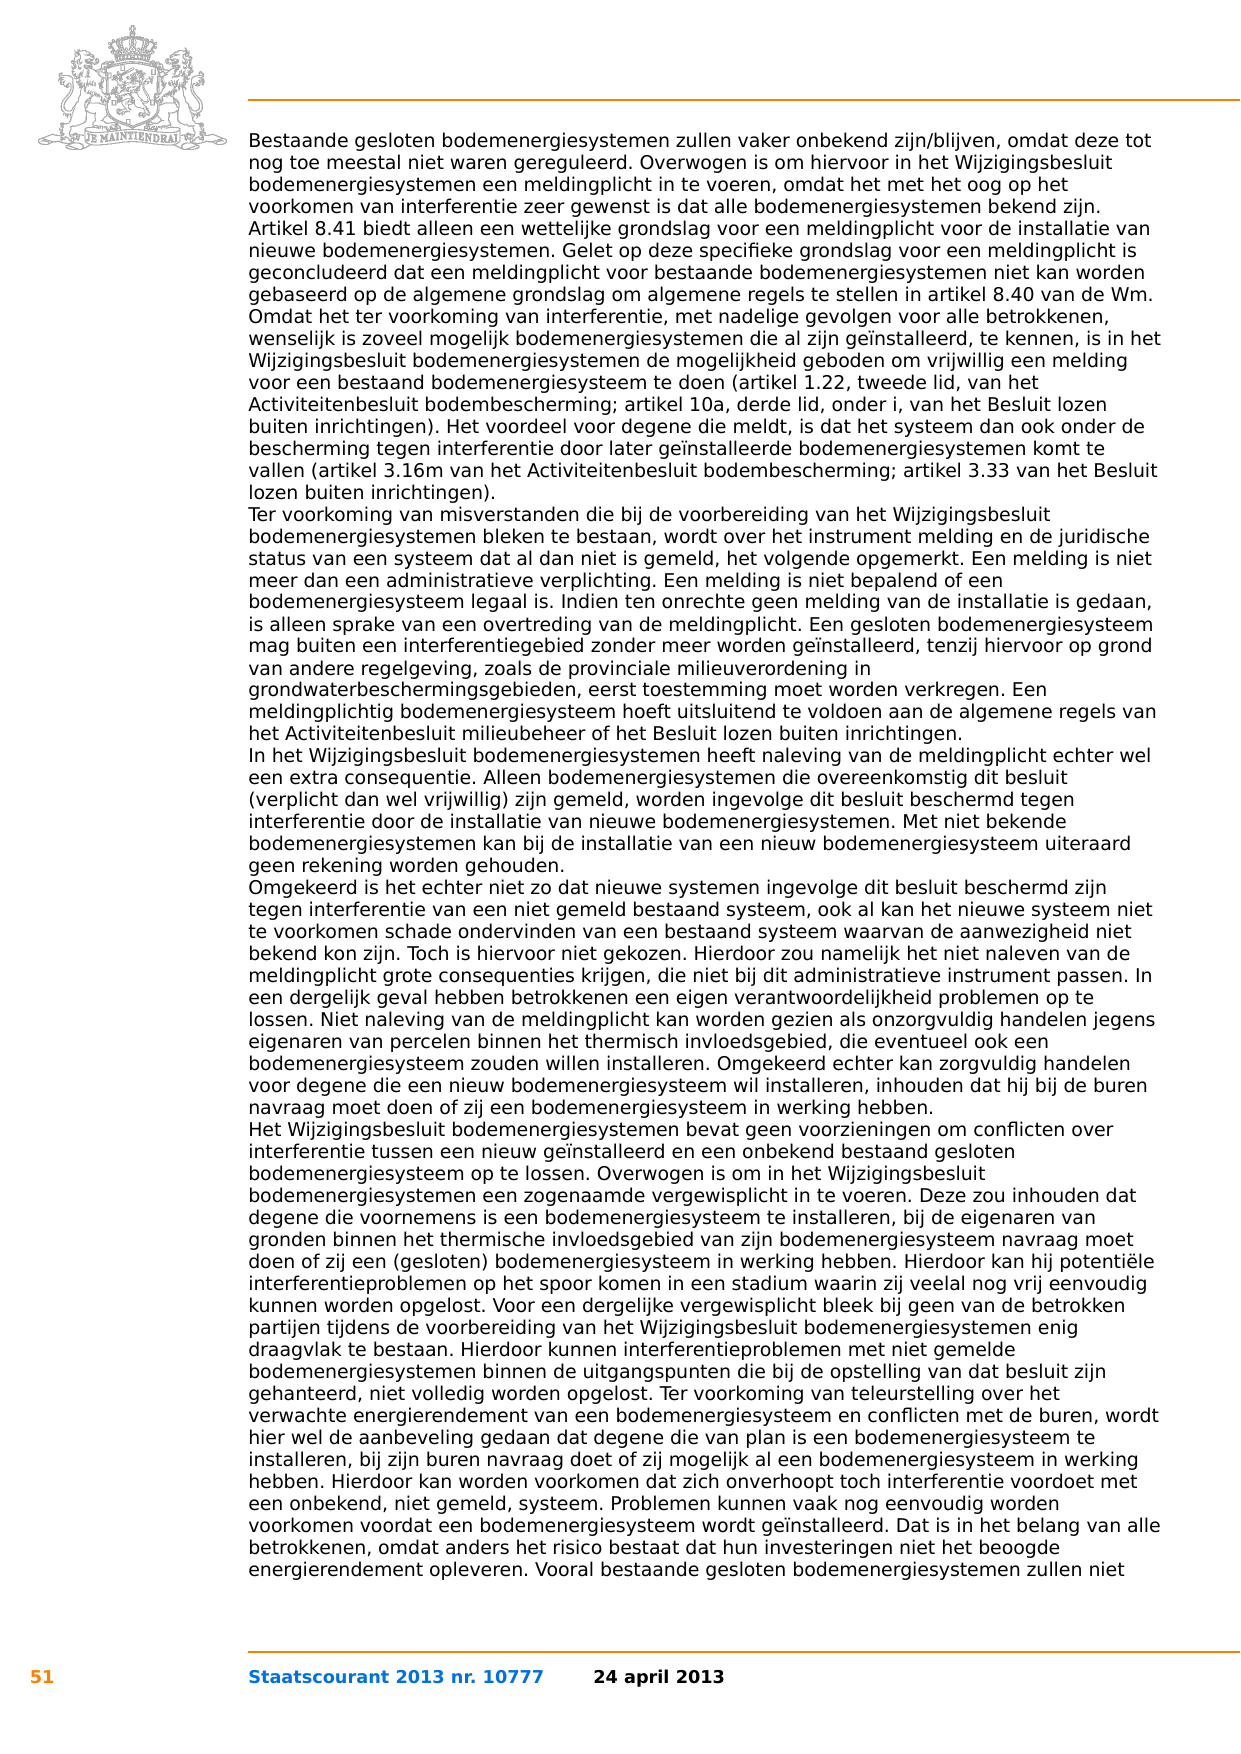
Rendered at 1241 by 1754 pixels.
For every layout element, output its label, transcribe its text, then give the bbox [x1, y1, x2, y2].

picture [38, 25, 227, 150]
text Omgekeerd is het echter niet zo dat nieuwe systemen ingevolge dit besluit beschermd zijn tegen interferentie van een niet gemeld bestaand systeem, ook al kan het nieuwe systeem niet te voorkomen schade ondervinden van een bestaand systeem waarvan de aanwezigheid niet bekend kon zijn. Toch is hiervoor niet gekozen. Hierdoor zou namelijk het niet naleven van de meldingplicht grote consequenties krijgen, die niet bij dit administratieve instrument passen. In een dergelijk geval hebben betrokkenen een eigen verantwoordelijkheid problemen op te lossen. Niet naleving van de meldingplicht kan worden gezien als onzorgvuldig handelen jegens eigenaren van percelen binnen het thermisch invloedsgebied, die eventueel ook een bodemenergiesysteem zouden willen installeren. Omgekeerd echter kan zorgvuldig handelen voor degene die een nieuw bodemenergiesysteem wil installeren, inhouden dat hij bij de buren navraag moet doen of zij een bodemenergiesysteem in werking hebben. [248, 877, 1163, 1119]
text In het Wijzigingsbesluit bodemenergiesystemen heeft naleving van de meldingplicht echter wel een extra consequentie. Alleen bodemenergiesystemen die overeenkomstig dit besluit (verplicht dan wel vrijwillig) zijn gemeld, worden ingevolge dit besluit beschermd tegen interferentie door de installatie van nieuwe bodemenergiesystemen. Met niet bekende bodemenergiesystemen kan bij de installatie van een nieuw bodemenergiesysteem uiteraard geen rekening worden gehouden. [248, 745, 1163, 877]
text Ter voorkoming van misverstanden die bij de voorbereiding van het Wijzigingsbesluit bodemenergiesystemen bleken te bestaan, wordt over het instrument melding en de juridische status van een systeem dat al dan niet is gemeld, het volgende opgemerkt. Een melding is niet meer dan een administratieve verplichting. Een melding is niet bepalend of een bodemenergiesysteem legaal is. Indien ten onrechte geen melding van de installatie is gedaan, is alleen sprake van een overtreding van de meldingplicht. Een gesloten bodemenergiesysteem mag buiten een interferentiegebied zonder meer worden geïnstalleerd, tenzij hiervoor op grond van andere regelgeving, zoals de provinciale milieuverordening in grondwaterbeschermingsgebieden, eerst toestemming moet worden verkregen. Een meldingplichtig bodemenergiesysteem hoeft uitsluitend te voldoen aan de algemene regels van het Activiteitenbesluit milieubeheer of het Besluit lozen buiten inrichtingen. [248, 503, 1163, 745]
text Het Wijzigingsbesluit bodemenergiesystemen bevat geen voorzieningen om conflicten over interferentie tussen een nieuw geïnstalleerd en een onbekend bestaand gesloten bodemenergiesysteem op te lossen. Overwogen is om in het Wijzigingsbesluit bodemenergiesystemen een zogenaamde vergewisplicht in te voeren. Deze zou inhouden dat degene die voornemens is een bodemenergiesysteem te installeren, bij de eigenaren van gronden binnen het thermische invloedsgebied van zijn bodemenergiesysteem navraag moet doen of zij een (gesloten) bodemenergiesysteem in werking hebben. Hierdoor kan hij potentiële interferentieproblemen op het spoor komen in een stadium waarin zij veelal nog vrij eenvoudig kunnen worden opgelost. Voor een dergelijke vergewisplicht bleek bij geen van de betrokken partijen tijdens de voorbereiding van het Wijzigingsbesluit bodemenergiesystemen enig draagvlak te bestaan. Hierdoor kunnen interferentieproblemen met niet gemelde bodemenergiesystemen binnen de uitgangspunten die bij de opstelling van dat besluit zijn gehanteerd, niet volledig worden opgelost. Ter voorkoming van teleurstelling over het verwachte energierendement van een bodemenergiesysteem en conflicten met de buren, wordt hier wel de aanbeveling gedaan dat degene die van plan is een bodemenergiesysteem te installeren, bij zijn buren navraag doet of zij mogelijk al een bodemenergiesysteem in werking hebben. Hierdoor kan worden voorkomen dat zich onverhoopt toch interferentie voordoet met een onbekend, niet gemeld, systeem. Problemen kunnen vaak nog eenvoudig worden voorkomen voordat een bodemenergiesysteem wordt geïnstalleerd. Dat is in het belang van alle betrokkenen, omdat anders het risico bestaat dat hun investeringen niet het beoogde energierendement opleveren. Vooral bestaande gesloten bodemenergiesystemen zullen niet [248, 1119, 1163, 1581]
text Bestaande gesloten bodemenergiesystemen zullen vaker onbekend zijn/blijven, omdat deze tot nog toe meestal niet waren gereguleerd. Overwogen is om hiervoor in het Wijzigingsbesluit bodemenergiesystemen een meldingplicht in te voeren, omdat het met het oog op het voorkomen van interferentie zeer gewenst is dat alle bodemenergiesystemen bekend zijn. Artikel 8.41 biedt alleen een wettelijke grondslag voor een meldingplicht voor de installatie van nieuwe bodemenergiesystemen. Gelet op deze specifieke grondslag voor een meldingplicht is geconcludeerd dat een meldingplicht voor bestaande bodemenergiesystemen niet kan worden gebaseerd op de algemene grondslag om algemene regels te stellen in artikel 8.40 van de Wm. Omdat het ter voorkoming van interferentie, met nadelige gevolgen voor alle betrokkenen, wenselijk is zoveel mogelijk bodemenergiesystemen die al zijn geïnstalleerd, te kennen, is in het Wijzigingsbesluit bodemenergiesystemen de mogelijkheid geboden om vrijwillig een melding voor een bestaand bodemenergiesysteem te doen (artikel 1.22, tweede lid, van het Activiteitenbesluit bodembescherming; artikel 10a, derde lid, onder i, van het Besluit lozen buiten inrichtingen). Het voordeel voor degene die meldt, is dat het systeem dan ook onder de bescherming tegen interferentie door later geïnstalleerde bodemenergiesystemen komt te vallen (artikel 3.16m van het Activiteitenbesluit bodembescherming; artikel 3.33 van het Besluit lozen buiten inrichtingen). [248, 130, 1163, 503]
